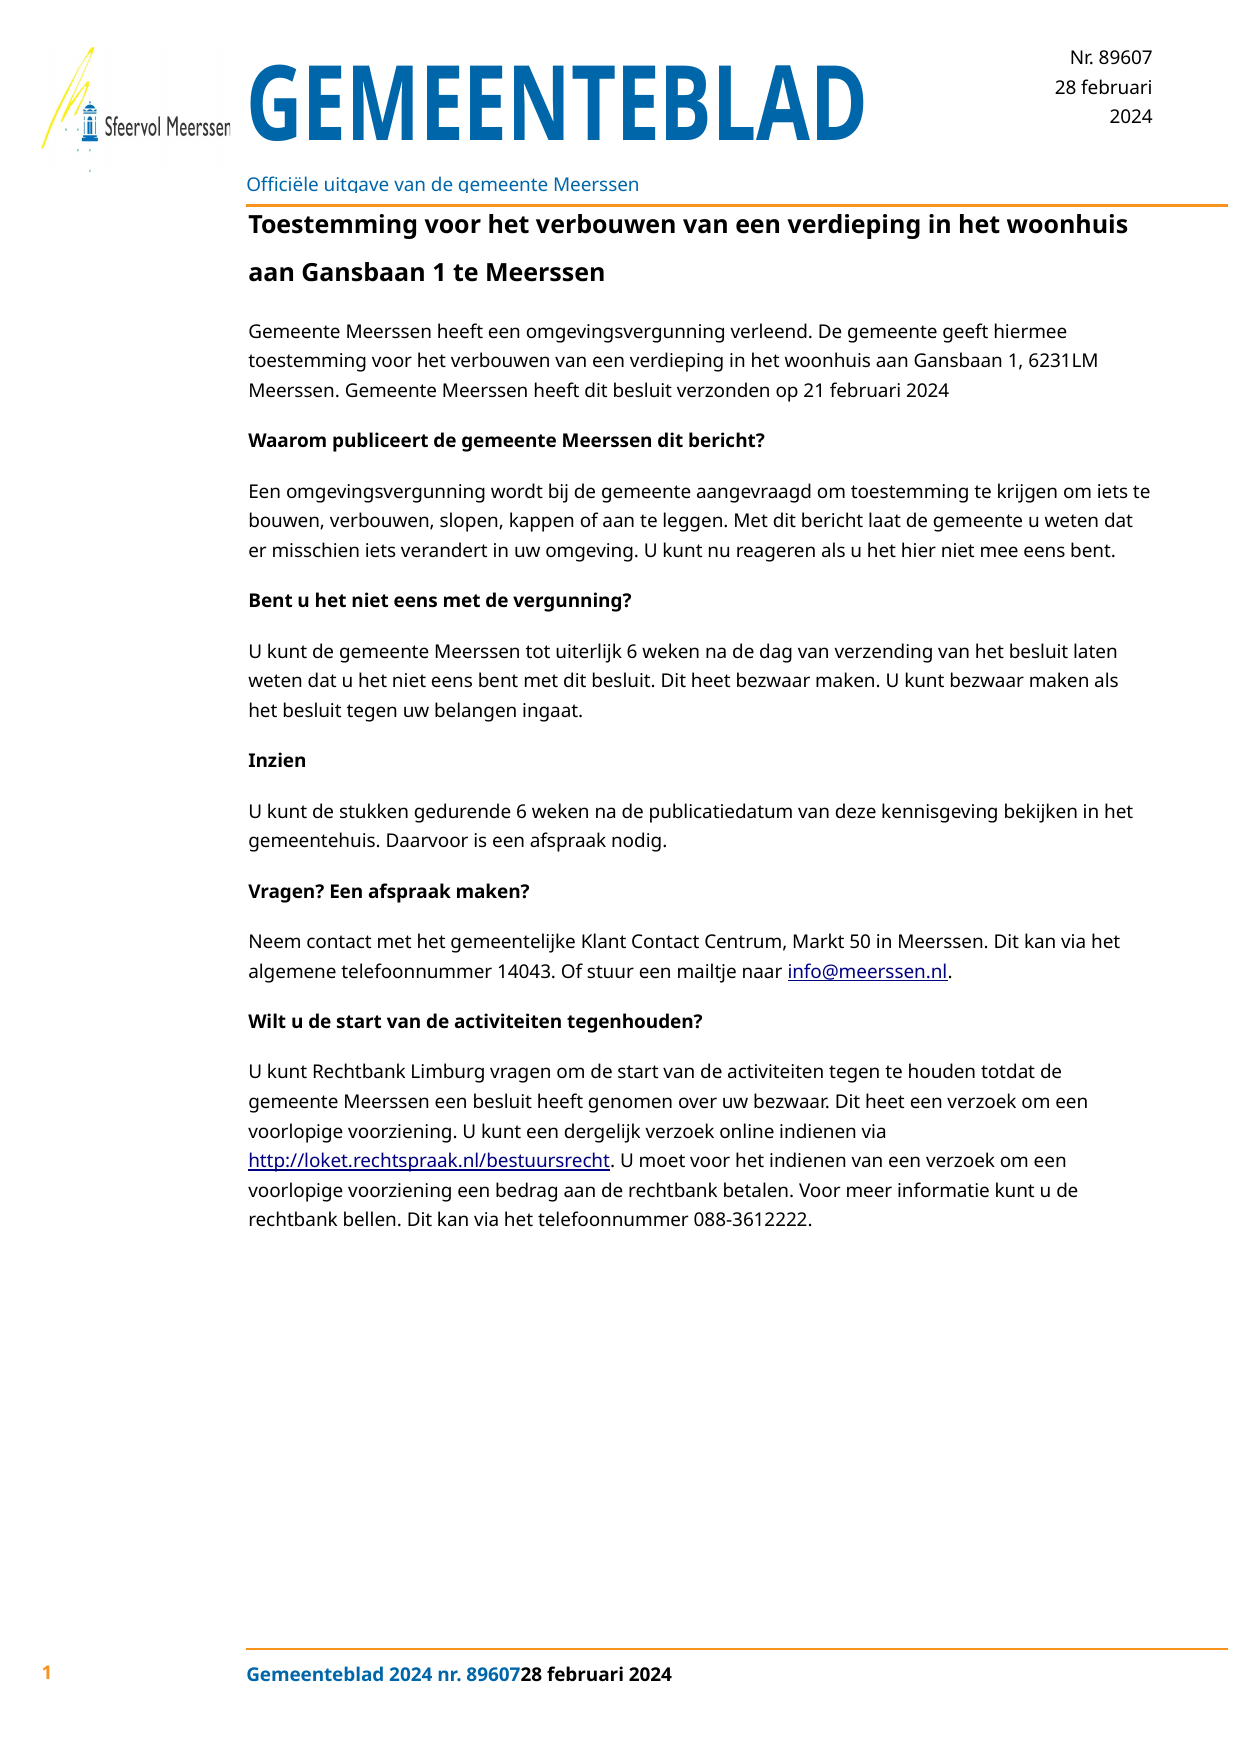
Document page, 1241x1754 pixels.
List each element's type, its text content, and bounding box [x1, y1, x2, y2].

text Bent u het niet eens met de vergunning? [248, 587, 1152, 613]
text Een omgevingsvergunning wordt bij de gemeente aangevraagd om toestemming te krijgen om iets te bouwen, verbouwen, slopen, kappen of aan te leggen. Met dit bericht laat de gemeente u weten dat er misschien iets verandert in uw omgeving. U kunt nu reageren als u het hier niet mee eens bent. [248, 478, 1152, 563]
picture [41, 47, 231, 172]
text Waarom publiceert de gemeente Meerssen dit bericht? [248, 427, 1152, 453]
text U kunt Rechtbank Limburg vragen om de start van de activiteiten tegen te houden totdat de gemeente Meerssen een besluit heeft genomen over uw bezwaar. Dit heet een verzoek om een voorlopige voorziening. U kunt een dergelijk verzoek online indienen via http://loket.rechtspraak.nl/bestuursrecht. U moet voor het indienen van een verzoek om een voorlopige voorziening een bedrag aan de rechtbank betalen. Voor meer informatie kunt u de rechtbank bellen. Dit kan via het telefoonnummer 088-3612222. [248, 1059, 1152, 1232]
text U kunt de stukken gedurende 6 weken na de publicatiedatum van deze kennisgeving bekijken in het gemeentehuis. Daarvoor is een afspraak nodig. [248, 798, 1152, 853]
text Wilt u de start van de activiteiten tegenhouden? [248, 1008, 1152, 1034]
text Toestemming voor het verbouwen van een verdieping in het woonhuis aan Gansbaan 1 te Meerssen [248, 207, 1152, 288]
text Gemeente Meerssen heeft een omgevingsvergunning verleend. De gemeente geeft hiermee toestemming voor het verbouwen van een verdieping in het woonhuis aan Gansbaan 1, 6231LM Meerssen. Gemeente Meerssen heeft dit besluit verzonden op 21 februari 2024 [248, 318, 1152, 403]
text U kunt de gemeente Meerssen tot uiterlijk 6 weken na de dag van verzending van het besluit laten weten dat u het niet eens bent met dit besluit. Dit heet bezwaar maken. U kunt bezwaar maken als het besluit tegen uw belangen ingaat. [248, 638, 1152, 723]
text Inzien [248, 747, 1152, 773]
text Neem contact met het gemeentelijke Klant Contact Centrum, Markt 50 in Meerssen. Dit kan via het algemene telefoonnummer 14043. Of stuur een mailtje naar info@meerssen.nl. [248, 928, 1152, 984]
text Vragen? Een afspraak maken? [248, 878, 1152, 904]
